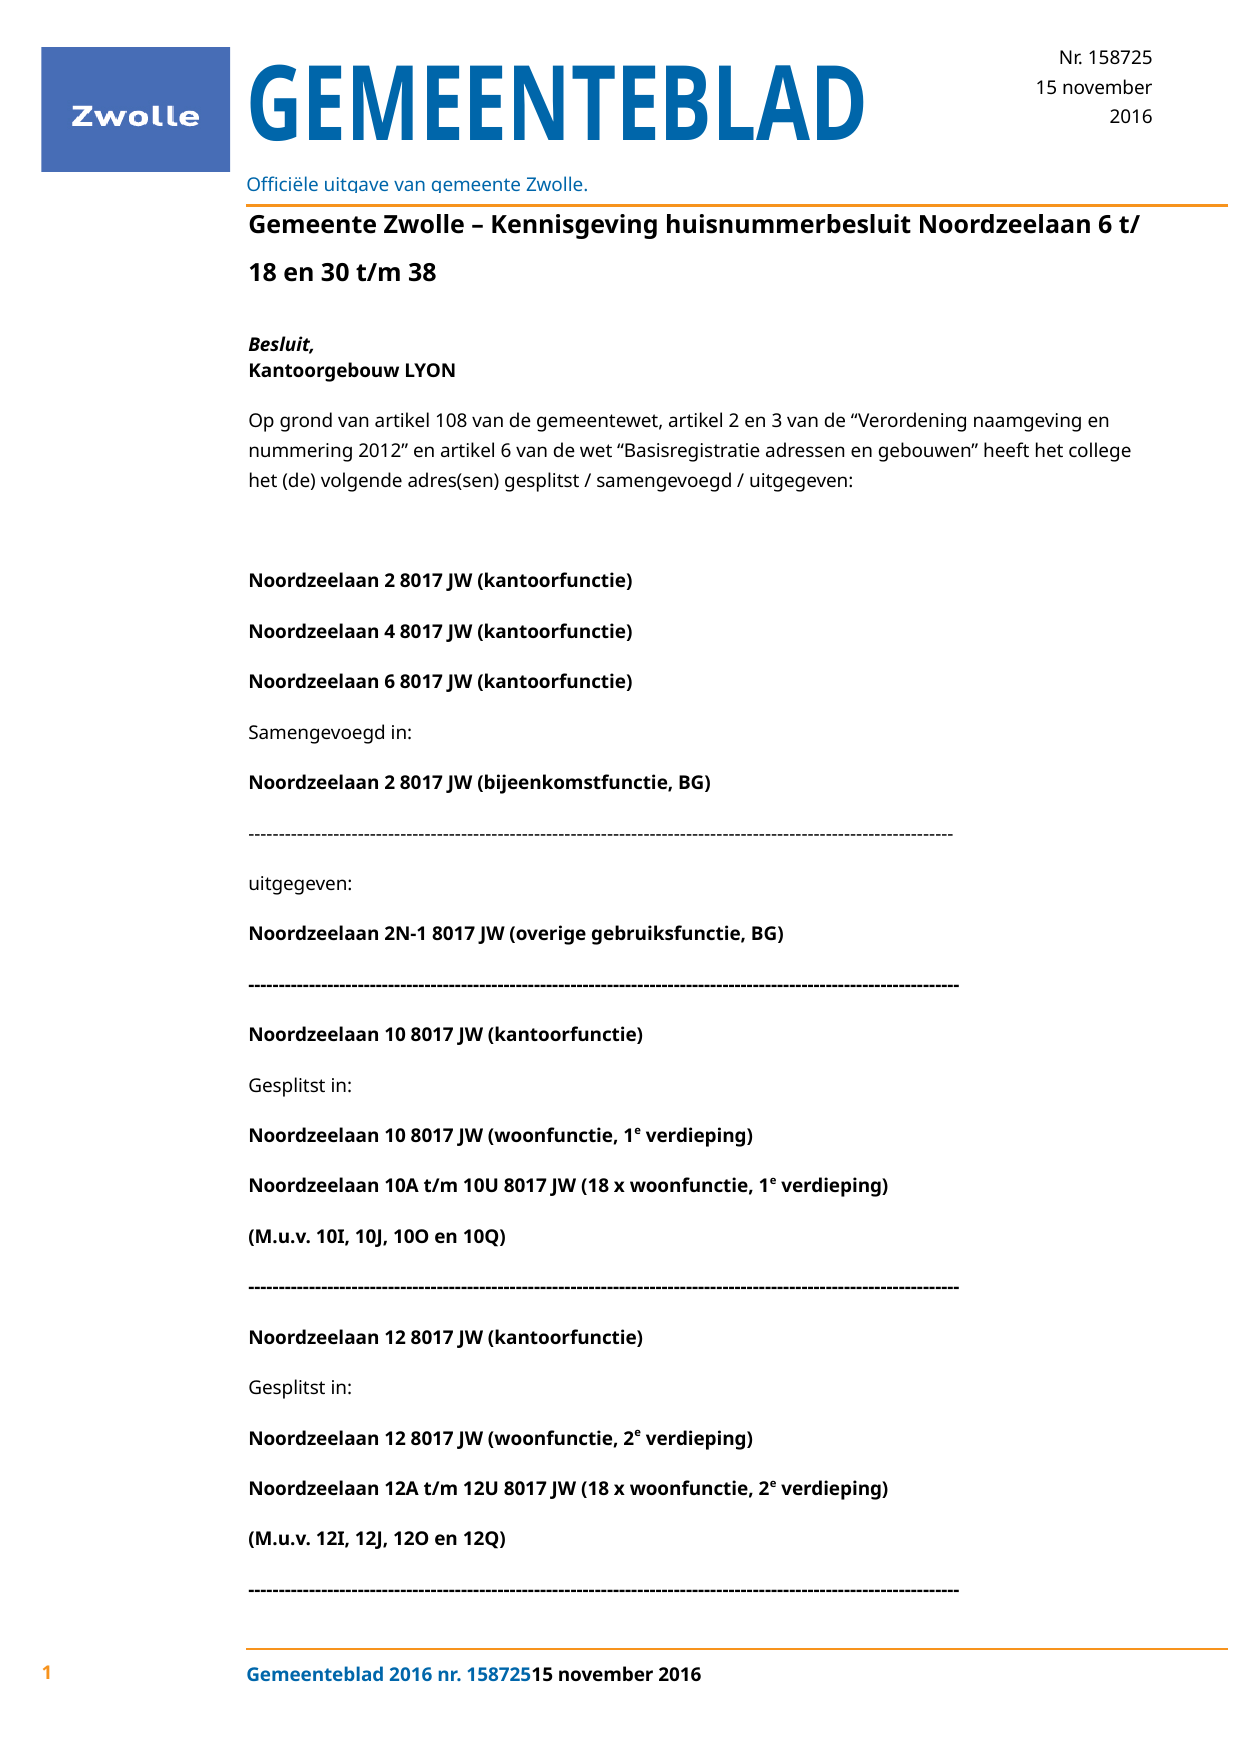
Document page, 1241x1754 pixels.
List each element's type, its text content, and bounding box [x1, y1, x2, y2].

picture [41, 47, 231, 172]
text Noordzeelaan 2 8017 JW (bijeenkomstfunctie, BG) [248, 769, 1152, 795]
text Op grond van artikel 108 van de gemeentewet, artikel 2 en 3 van de “Verordening naamgeving en nummering 2012” en artikel 6 van de wet “Basisregistratie adressen en gebouwen” heeft het college het (de) volgende adres(sen) gesplitst / samengevoegd / uitgegeven: [248, 408, 1152, 492]
text uitgegeven: [248, 870, 1152, 896]
text Noordzeelaan 2N-1 8017 JW (overige gebruiksfunctie, BG) [248, 921, 1152, 946]
text --------------------------------------------------------------------------------------------------------------------- [248, 1576, 1152, 1602]
text -------------------------------------------------------------------------------------------------------------------- [248, 820, 1152, 845]
text Gesplitst in: [248, 1072, 1152, 1097]
text Kantoorgebouw LYON [248, 357, 1152, 383]
text (M.u.v. 12I, 12J, 12O en 12Q) [248, 1526, 1152, 1551]
text Noordzeelaan 10 8017 JW (woonfunctie, 1e verdieping) [248, 1122, 1152, 1148]
text Besluit, [248, 331, 1152, 357]
text Noordzeelaan 4 8017 JW (kantoorfunctie) [248, 618, 1152, 644]
text Noordzeelaan 12A t/m 12U 8017 JW (18 x woonfunctie, 2e verdieping) [248, 1475, 1152, 1501]
text Noordzeelaan 12 8017 JW (woonfunctie, 2e verdieping) [248, 1425, 1152, 1450]
text Noordzeelaan 10 8017 JW (kantoorfunctie) [248, 1021, 1152, 1047]
text Noordzeelaan 2 8017 JW (kantoorfunctie) [248, 568, 1152, 593]
text Noordzeelaan 12 8017 JW (kantoorfunctie) [248, 1324, 1152, 1349]
text Noordzeelaan 6 8017 JW (kantoorfunctie) [248, 668, 1152, 694]
text --------------------------------------------------------------------------------------------------------------------- [248, 1273, 1152, 1299]
text Gesplitst in: [248, 1374, 1152, 1400]
text Noordzeelaan 10A t/m 10U 8017 JW (18 x woonfunctie, 1e verdieping) [248, 1173, 1152, 1198]
text (M.u.v. 10I, 10J, 10O en 10Q) [248, 1223, 1152, 1249]
text --------------------------------------------------------------------------------------------------------------------- [248, 971, 1152, 997]
text Samengevoegd in: [248, 719, 1152, 744]
text Gemeente Zwolle – Kennisgeving huisnummerbesluit Noordzeelaan 6 t/ 18 en 30 t/m 38 [248, 207, 1152, 288]
